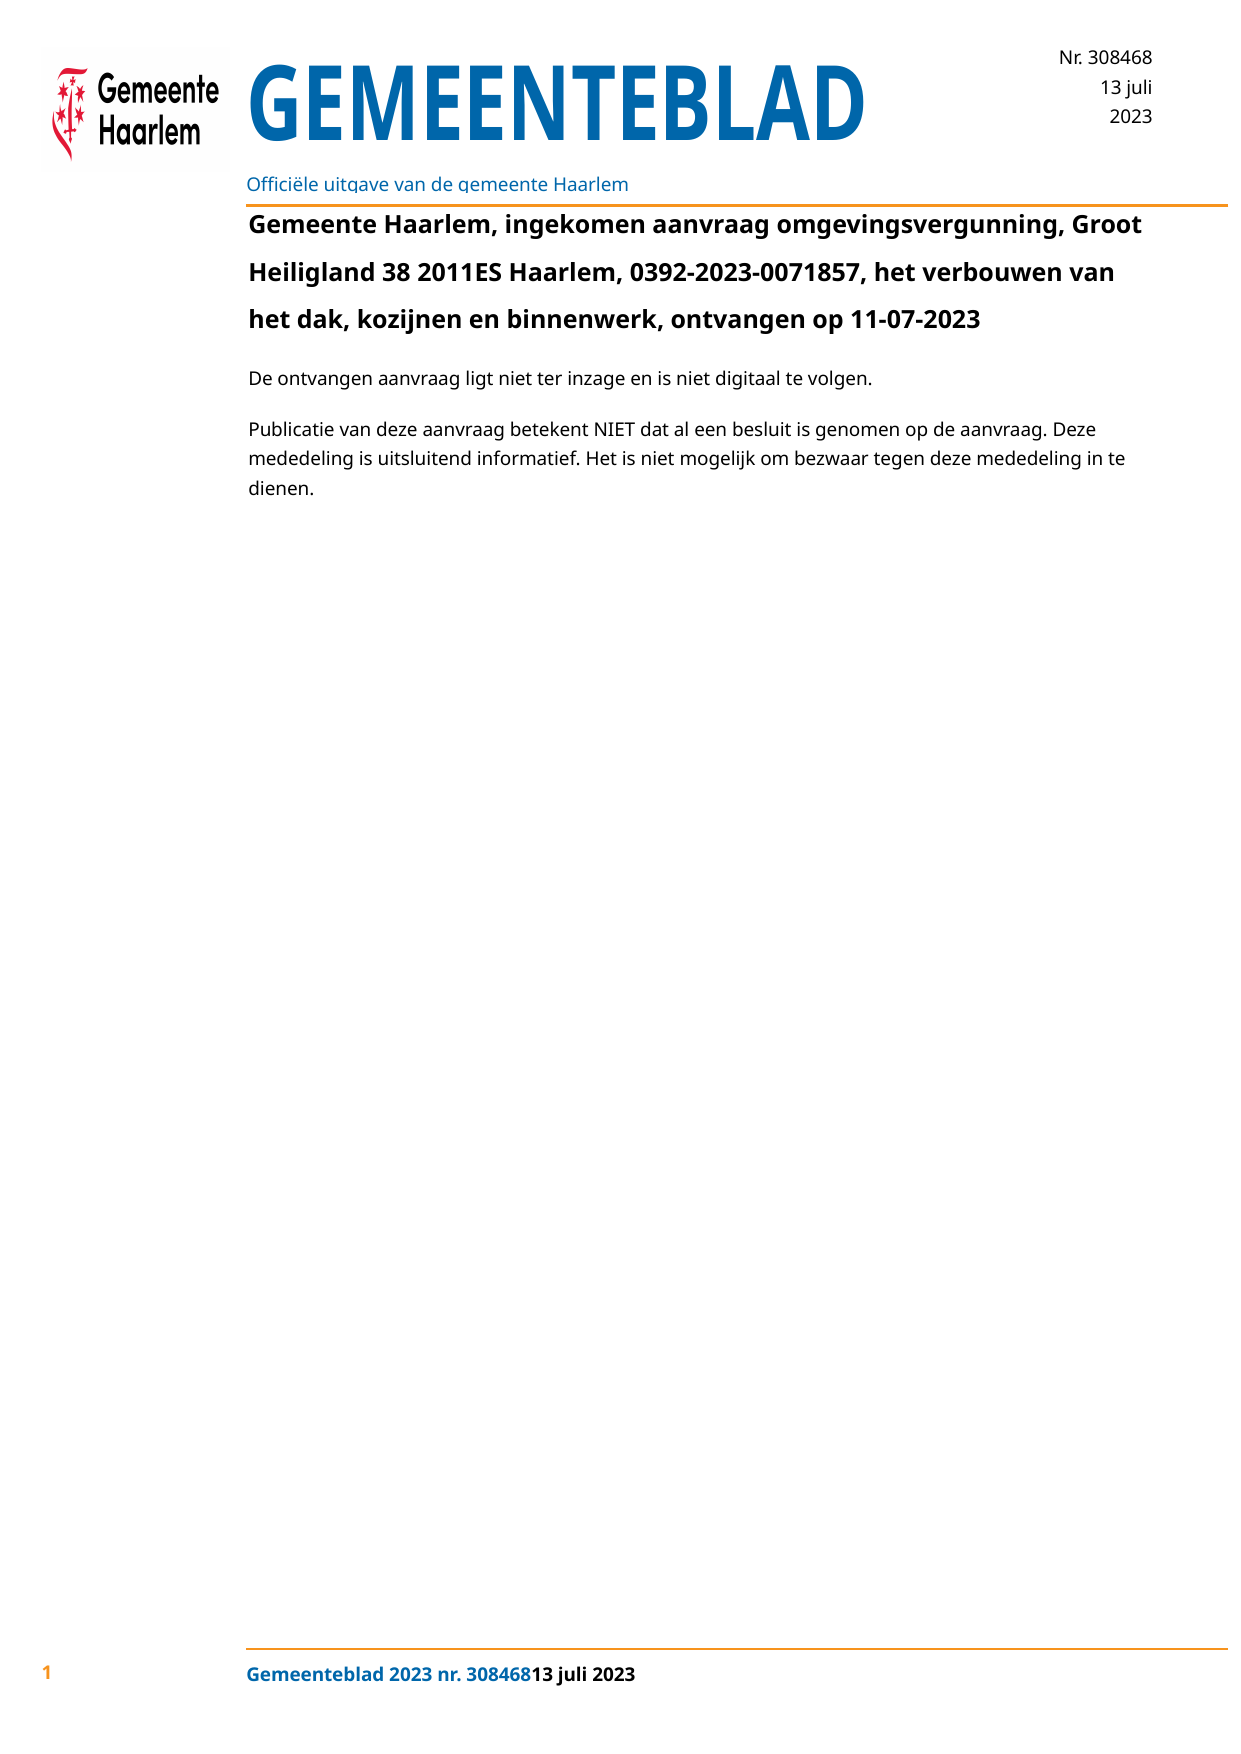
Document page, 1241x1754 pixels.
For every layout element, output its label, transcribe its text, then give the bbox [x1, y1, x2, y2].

text De ontvangen aanvraag ligt niet ter inzage en is niet digitaal te volgen. [248, 366, 1152, 391]
text Publicatie van deze aanvraag betekent NIET dat al een besluit is genomen op de aanvraag. Deze mededeling is uitsluitend informatief. Het is niet mogelijk om bezwaar tegen deze mededeling in te dienen. [248, 416, 1152, 501]
text Gemeente Haarlem, ingekomen aanvraag omgevingsvergunning, Groot Heiligland 38 2011ES Haarlem, 0392-2023-0071857, het verbouwen van het dak, kozijnen en binnenwerk, ontvangen op 11-07-2023 [248, 207, 1152, 336]
picture [41, 47, 231, 172]
